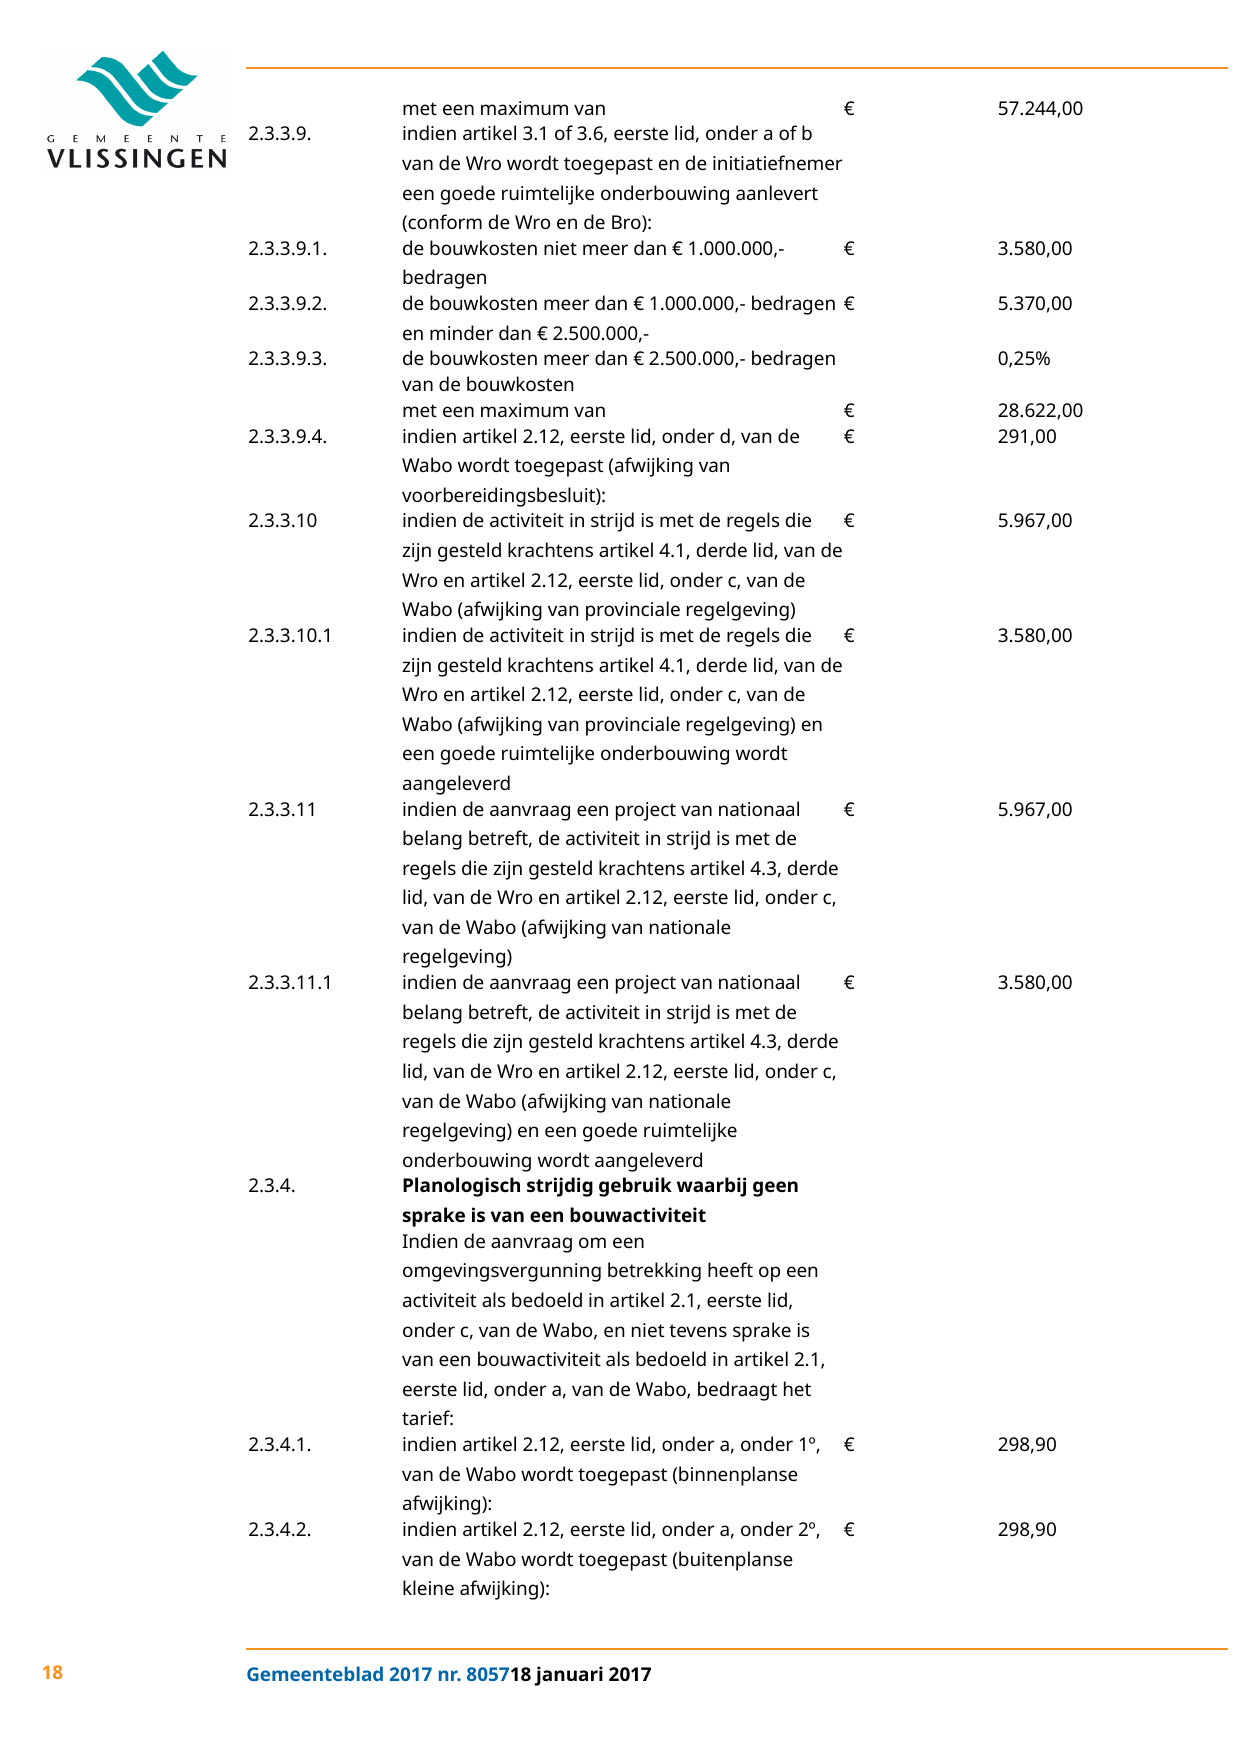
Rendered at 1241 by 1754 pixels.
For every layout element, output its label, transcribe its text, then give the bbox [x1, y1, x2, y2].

table_cell indien de aanvraag een project van nationaal belang betreft, de activiteit in strijd is met de regels die zijn gesteld krachtens artikel 4.3, derde lid, van de Wro en artikel 2.12, eerste lid, onder c, van de Wabo (afwijking van nationale regelgeving) [402, 796, 844, 969]
table_cell indien artikel 2.12, eerste lid, onder d, van de Wabo wordt toegepast (afwijking van voorbereidingsbesluit): [402, 423, 844, 508]
table_cell [248, 397, 402, 423]
table_cell € [844, 235, 998, 290]
table_cell 3.580,00 [998, 235, 1152, 290]
table_cell € [844, 1431, 998, 1516]
table_cell 2.3.3.10.1 [248, 622, 402, 796]
table_cell [998, 1173, 1152, 1228]
table_cell € [844, 622, 998, 796]
table_cell 298,90 [998, 1516, 1152, 1601]
table_cell [998, 371, 1152, 397]
table_cell Planologisch strijdig gebruik waarbij geen sprake is van een bouwactiviteit [402, 1173, 844, 1228]
table_cell 28.622,00 [998, 397, 1152, 423]
table_cell 2.3.3.9.2. [248, 290, 402, 346]
table_cell indien artikel 2.12, eerste lid, onder a, onder 2º, van de Wabo wordt toegepast (buitenplanse kleine afwijking): [402, 1516, 844, 1601]
table_cell [248, 95, 402, 121]
table_cell de bouwkosten meer dan € 1.000.000,- bedragen en minder dan € 2.500.000,- [402, 290, 844, 346]
table_cell 2.3.3.9.4. [248, 423, 402, 508]
table_cell [998, 121, 1152, 235]
table_cell 298,90 [998, 1431, 1152, 1516]
table_cell [844, 121, 998, 235]
table_cell [844, 1173, 998, 1228]
table_cell indien de activiteit in strijd is met de regels die zijn gesteld krachtens artikel 4.1, derde lid, van de Wro en artikel 2.12, eerste lid, onder c, van de Wabo (afwijking van provinciale regelgeving) en een goede ruimtelijke onderbouwing wordt aangeleverd [402, 622, 844, 796]
picture [41, 47, 231, 172]
table_cell 3.580,00 [998, 970, 1152, 1173]
table_cell 2.3.3.11.1 [248, 970, 402, 1173]
table_cell van de bouwkosten [402, 371, 844, 397]
table_cell [998, 1228, 1152, 1431]
table_cell 2.3.4.2. [248, 1516, 402, 1601]
table_cell 2.3.3.10 [248, 508, 402, 622]
table_cell Indien de aanvraag om een omgevingsvergunning betrekking heeft op een activiteit als bedoeld in artikel 2.1, eerste lid, onder c, van de Wabo, en niet tevens sprake is van een bouwactiviteit als bedoeld in artikel 2.1, eerste lid, onder a, van de Wabo, bedraagt het tarief: [402, 1228, 844, 1431]
table_cell 5.967,00 [998, 796, 1152, 969]
table_cell € [844, 397, 998, 423]
table_cell € [844, 508, 998, 622]
table_cell [844, 346, 998, 371]
table_cell € [844, 1516, 998, 1601]
table_cell 2.3.4.1. [248, 1431, 402, 1516]
table_cell 2.3.4. [248, 1173, 402, 1228]
table_cell € [844, 970, 998, 1173]
table_cell de bouwkosten meer dan € 2.500.000,- bedragen [402, 346, 844, 371]
table_cell indien de activiteit in strijd is met de regels die zijn gesteld krachtens artikel 4.1, derde lid, van de Wro en artikel 2.12, eerste lid, onder c, van de Wabo (afwijking van provinciale regelgeving) [402, 508, 844, 622]
table_cell 2.3.3.9.3. [248, 346, 402, 371]
table_cell [844, 371, 998, 397]
table_cell [248, 1228, 402, 1431]
table_cell € [844, 95, 998, 121]
table_cell de bouwkosten niet meer dan € 1.000.000,- bedragen [402, 235, 844, 290]
table_cell 57.244,00 [998, 95, 1152, 121]
table_cell € [844, 796, 998, 969]
table_cell met een maximum van [402, 397, 844, 423]
table_cell 2.3.3.11 [248, 796, 402, 969]
table_cell 5.967,00 [998, 508, 1152, 622]
table_cell indien artikel 2.12, eerste lid, onder a, onder 1º, van de Wabo wordt toegepast (binnenplanse afwijking): [402, 1431, 844, 1516]
table_cell [844, 1228, 998, 1431]
table_cell 291,00 [998, 423, 1152, 508]
table_cell € [844, 290, 998, 346]
table_cell met een maximum van [402, 95, 844, 121]
table_cell € [844, 423, 998, 508]
table_cell [248, 371, 402, 397]
table_cell 0,25% [998, 346, 1152, 371]
table_cell indien artikel 3.1 of 3.6, eerste lid, onder a of b van de Wro wordt toegepast en de initiatiefnemer een goede ruimtelijke onderbouwing aanlevert (conform de Wro en de Bro): [402, 121, 844, 235]
table_cell 3.580,00 [998, 622, 1152, 796]
table_cell 2.3.3.9.1. [248, 235, 402, 290]
table_cell indien de aanvraag een project van nationaal belang betreft, de activiteit in strijd is met de regels die zijn gesteld krachtens artikel 4.3, derde lid, van de Wro en artikel 2.12, eerste lid, onder c, van de Wabo (afwijking van nationale regelgeving) en een goede ruimtelijke onderbouwing wordt aangeleverd [402, 970, 844, 1173]
table_cell 2.3.3.9. [248, 121, 402, 235]
table_cell 5.370,00 [998, 290, 1152, 346]
